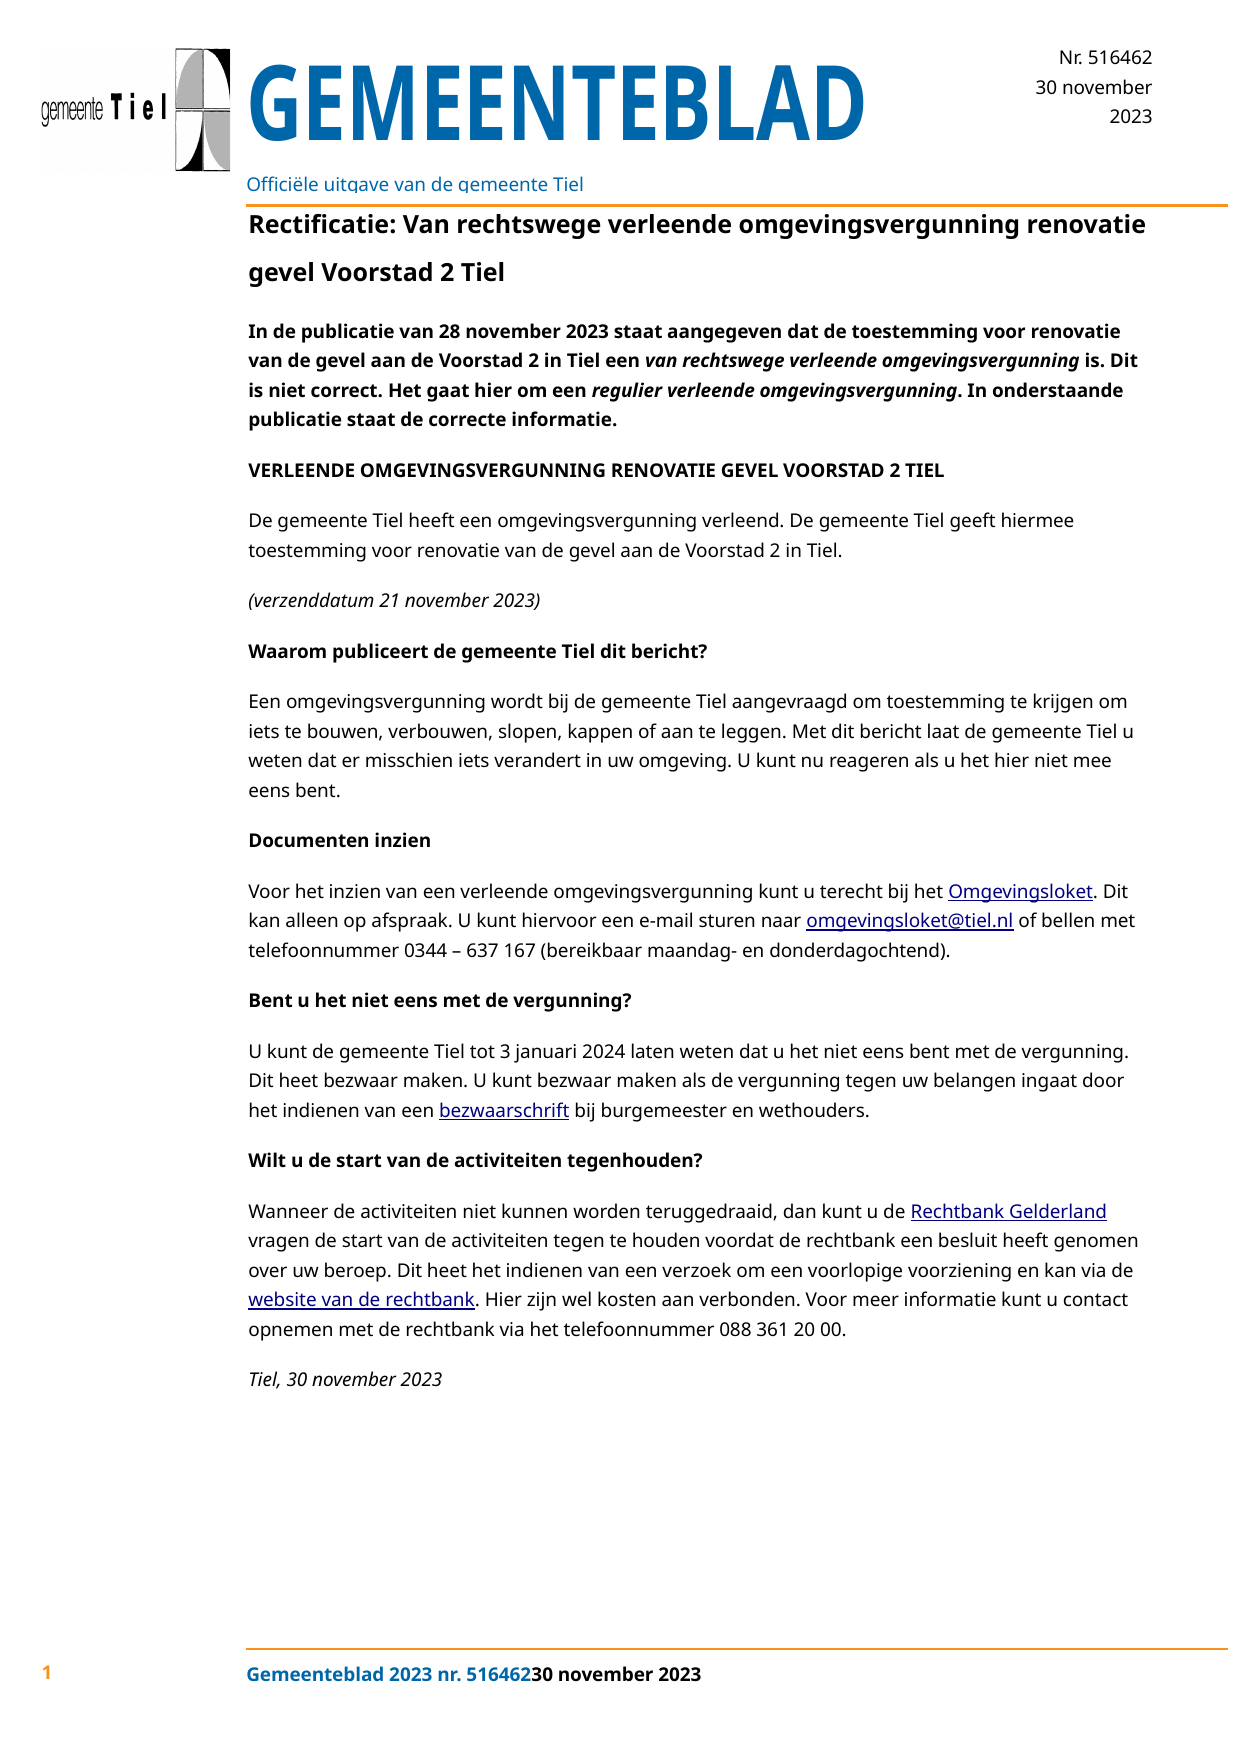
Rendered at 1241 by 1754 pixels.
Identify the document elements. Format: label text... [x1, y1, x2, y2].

picture [41, 47, 231, 172]
text Wanneer de activiteiten niet kunnen worden teruggedraaid, dan kunt u de Rechtbank Gelderland vragen de start van de activiteiten tegen te houden voordat de rechtbank een besluit heeft genomen over uw beroep. Dit heet het indienen van een verzoek om een voorlopige voorziening en kan via de website van de rechtbank. Hier zijn wel kosten aan verbonden. Voor meer informatie kunt u contact opnemen met de rechtbank via het telefoonnummer 088 361 20 00. [248, 1198, 1152, 1342]
text Tiel, 30 november 2023 [248, 1367, 1152, 1392]
text Voor het inzien van een verleende omgevingsvergunning kunt u terecht bij het Omgevingsloket. Dit kan alleen op afspraak. U kunt hiervoor een e-mail sturen naar omgevingsloket@tiel.nl of bellen met telefoonnummer 0344 – 637 167 (bereikbaar maandag- en donderdagochtend). [248, 878, 1152, 963]
text Wilt u de start van de activiteiten tegenhouden? [248, 1147, 1152, 1173]
text (verzenddatum 21 november 2023) [248, 587, 1152, 613]
text Documenten inzien [248, 827, 1152, 853]
text De gemeente Tiel heeft een omgevingsvergunning verleend. De gemeente Tiel geeft hiermee toestemming voor renovatie van de gevel aan de Voorstad 2 in Tiel. [248, 507, 1152, 563]
text Bent u het niet eens met de vergunning? [248, 987, 1152, 1013]
text Een omgevingsvergunning wordt bij de gemeente Tiel aangevraagd om toestemming te krijgen om iets te bouwen, verbouwen, slopen, kappen of aan te leggen. Met dit bericht laat de gemeente Tiel u weten dat er misschien iets verandert in uw omgeving. U kunt nu reageren als u het hier niet mee eens bent. [248, 688, 1152, 803]
text Rectificatie: Van rechtswege verleende omgevingsvergunning renovatie gevel Voorstad 2 Tiel [248, 207, 1152, 288]
text U kunt de gemeente Tiel tot 3 januari 2024 laten weten dat u het niet eens bent met de vergunning. Dit heet bezwaar maken. U kunt bezwaar maken als de vergunning tegen uw belangen ingaat door het indienen van een bezwaarschrift bij burgemeester en wethouders. [248, 1038, 1152, 1123]
text In de publicatie van 28 november 2023 staat aangegeven dat de toestemming voor renovatie van de gevel aan de Voorstad 2 in Tiel een van rechtswege verleende omgevingsvergunning is. Dit is niet correct. Het gaat hier om een regulier verleende omgevingsvergunning. In onderstaande publicatie staat de correcte informatie. [248, 318, 1152, 432]
text VERLEENDE OMGEVINGSVERGUNNING RENOVATIE GEVEL VOORSTAD 2 TIEL [248, 457, 1152, 483]
text Waarom publiceert de gemeente Tiel dit bericht? [248, 638, 1152, 664]
